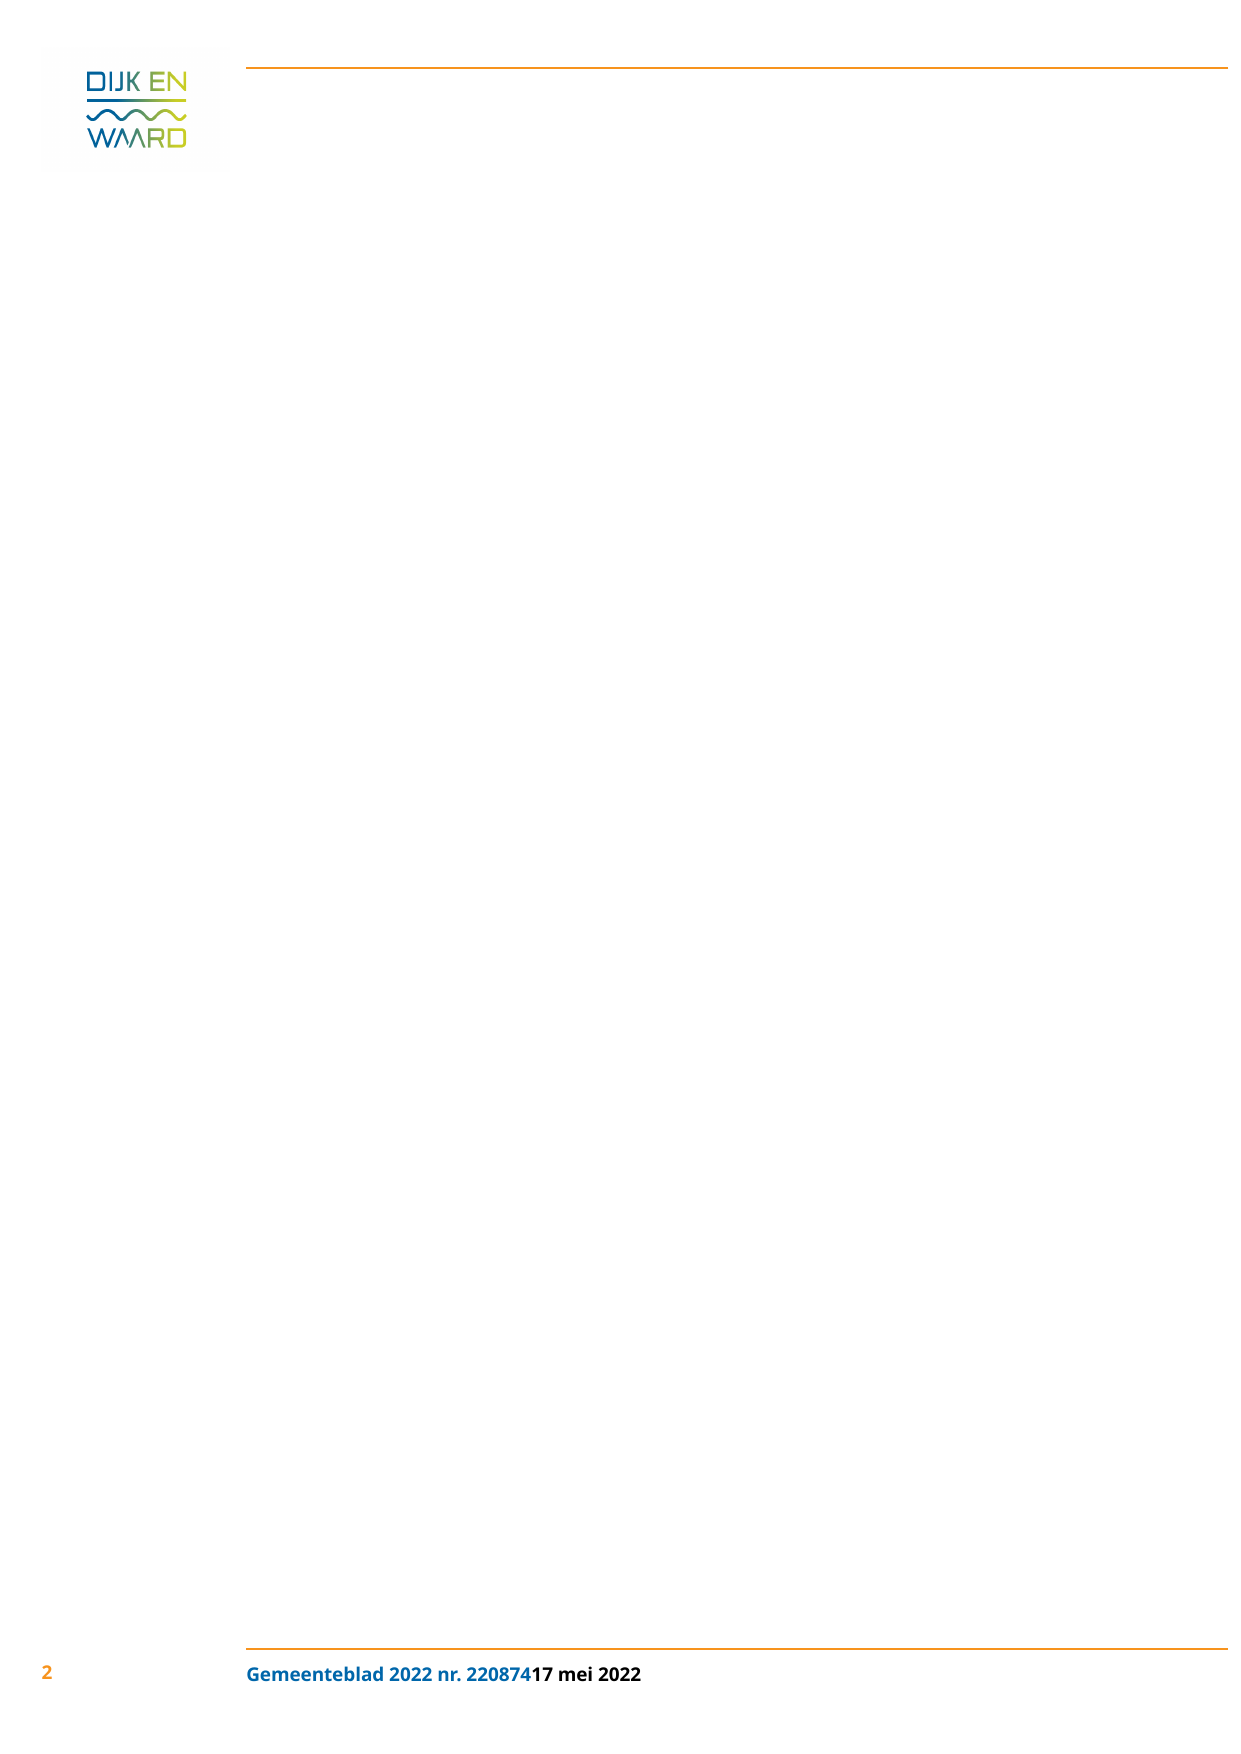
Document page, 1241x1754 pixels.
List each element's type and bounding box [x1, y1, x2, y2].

picture [41, 47, 231, 172]
